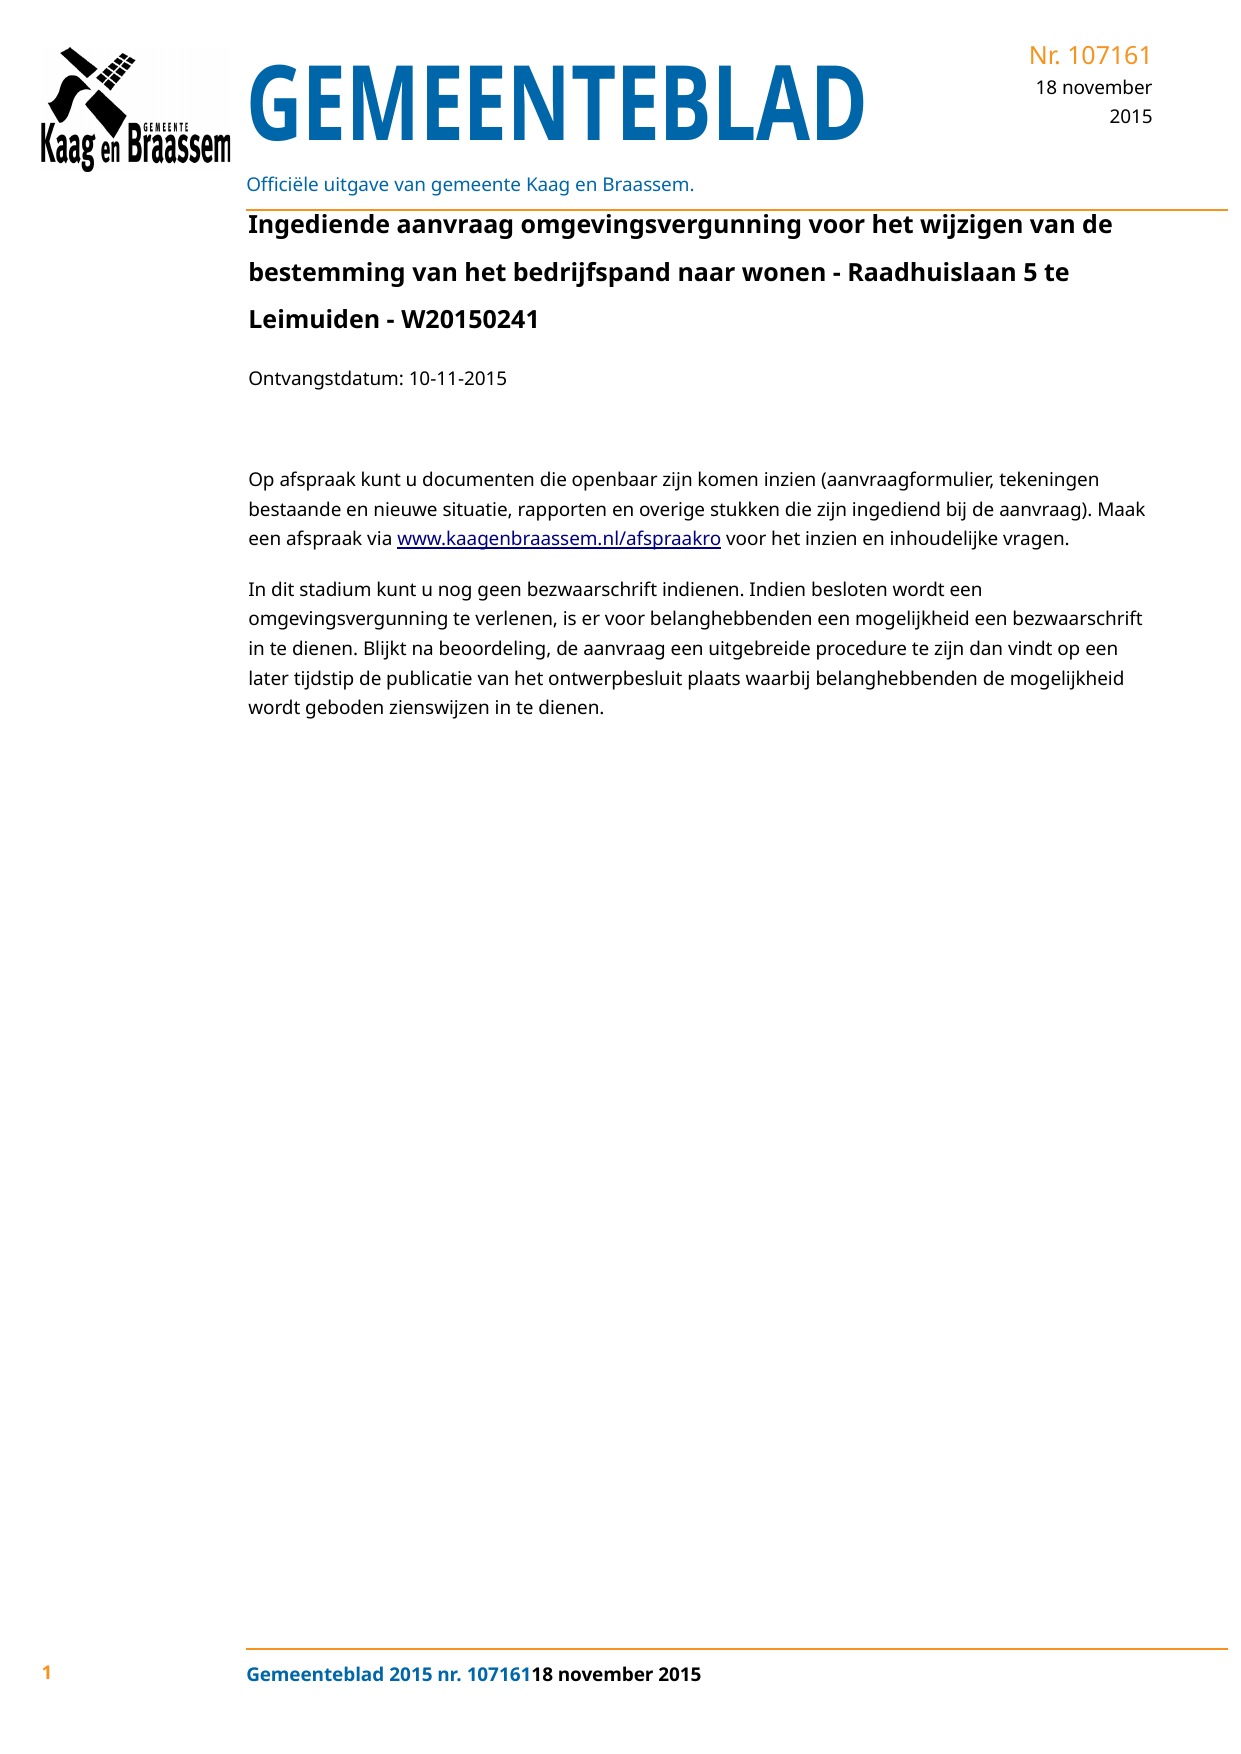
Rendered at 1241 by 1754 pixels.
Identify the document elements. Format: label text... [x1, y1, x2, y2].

text Op afspraak kunt u documenten die openbaar zijn komen inzien (aanvraagformulier, tekeningen bestaande en nieuwe situatie, rapporten en overige stukken die zijn ingediend bij de aanvraag). Maak een afspraak via www.kaagenbraassem.nl/afspraakro voor het inzien en inhoudelijke vragen. [248, 466, 1152, 551]
text In dit stadium kunt u nog geen bezwaarschrift indienen. Indien besloten wordt een omgevingsvergunning te verlenen, is er voor belanghebbenden een mogelijkheid een bezwaarschrift in te dienen. Blijkt na beoordeling, de aanvraag een uitgebreide procedure te zijn dan vindt op een later tijdstip de publicatie van het ontwerpbesluit plaats waarbij belanghebbenden de mogelijkheid wordt geboden zienswijzen in te dienen. [248, 576, 1152, 720]
picture [41, 47, 231, 172]
text Ingediende aanvraag omgevingsvergunning voor het wijzigen van de bestemming van het bedrijfspand naar wonen - Raadhuislaan 5 te Leimuiden - W20150241 [248, 211, 1152, 336]
text Ontvangstdatum: 10-11-2015 [248, 366, 1152, 391]
